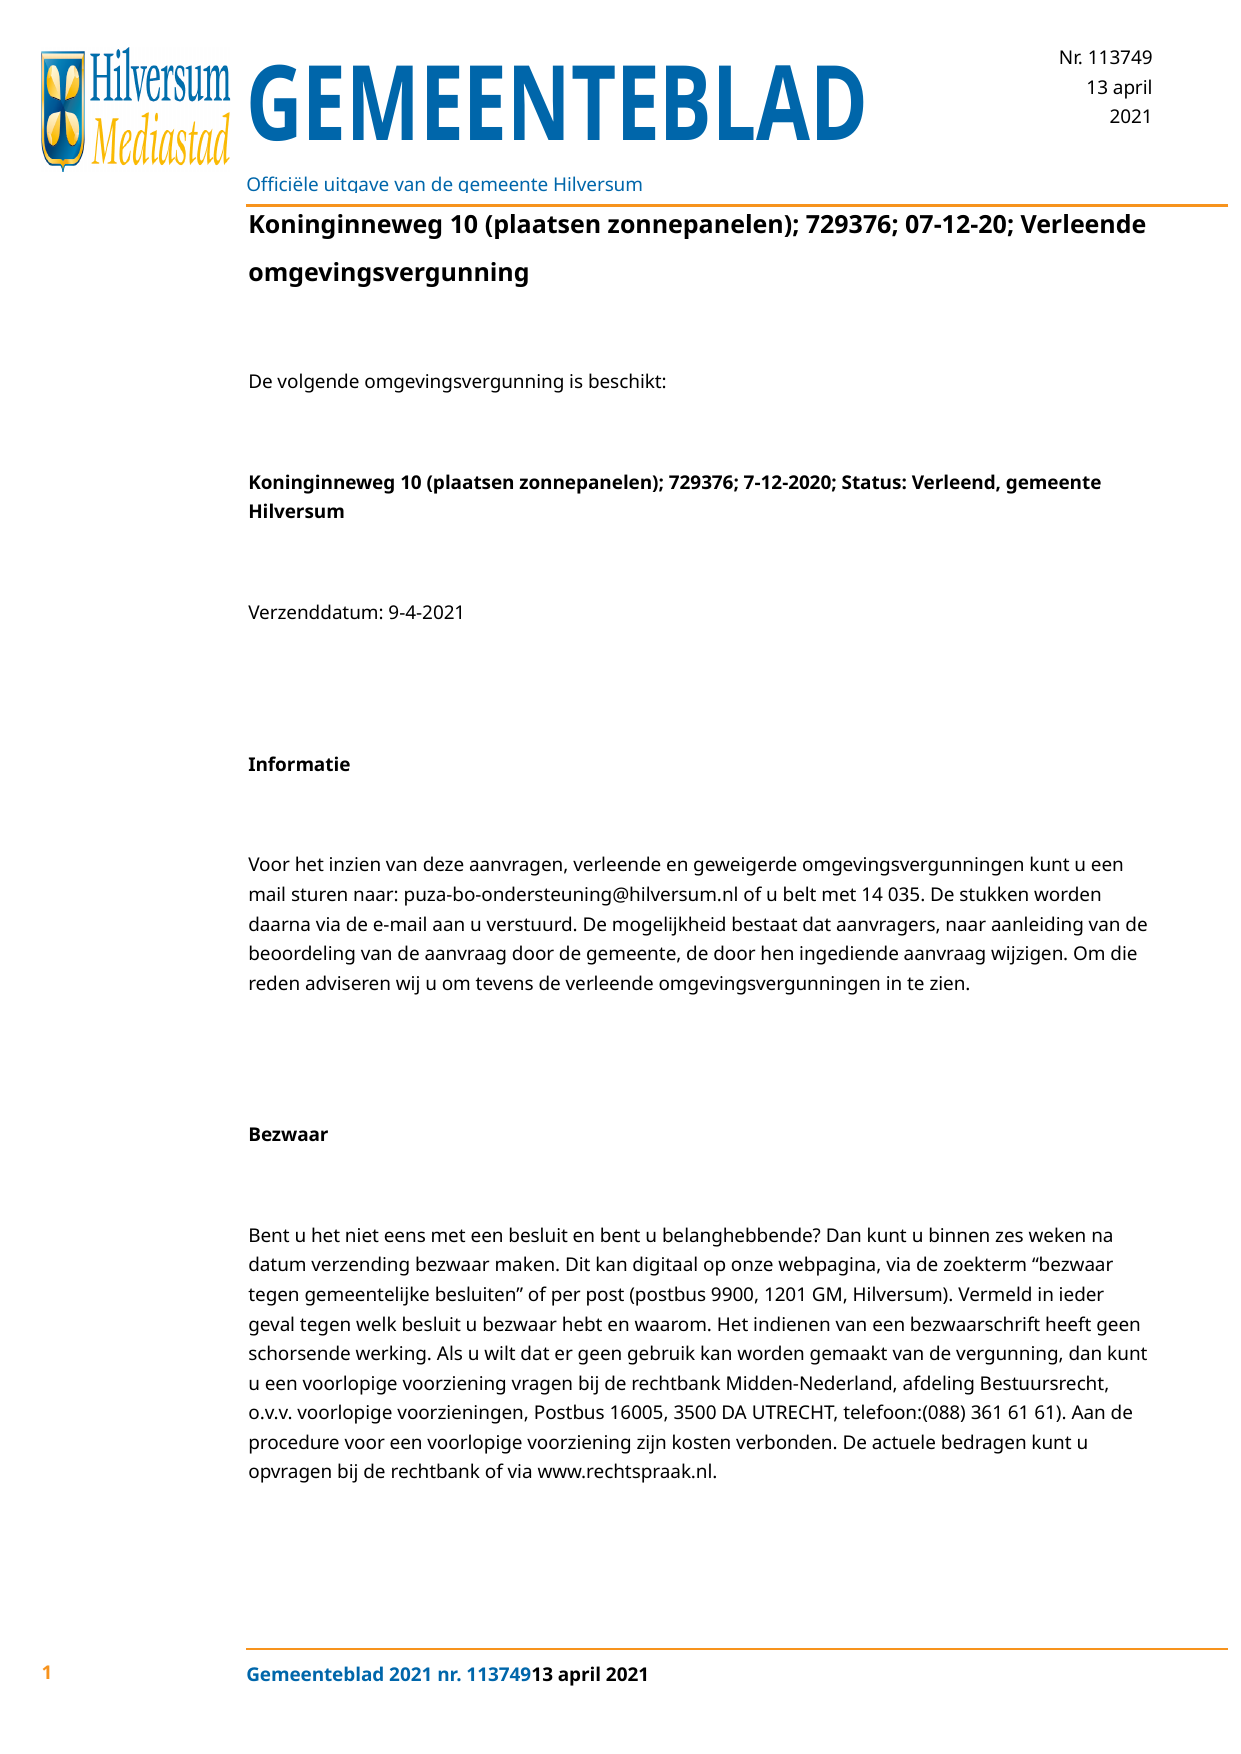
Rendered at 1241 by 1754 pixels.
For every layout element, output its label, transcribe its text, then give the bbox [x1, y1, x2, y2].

text Bent u het niet eens met een besluit en bent u belanghebbende? Dan kunt u binnen zes weken na datum verzending bezwaar maken. Dit kan digitaal op onze webpagina, via de zoekterm “bezwaar tegen gemeentelijke besluiten” of per post (postbus 9900, 1201 GM, Hilversum). Vermeld in ieder geval tegen welk besluit u bezwaar hebt en waarom. Het indienen van een bezwaarschrift heeft geen schorsende werking. Als u wilt dat er geen gebruik kan worden gemaakt van de vergunning, dan kunt u een voorlopige voorziening vragen bij de rechtbank Midden-Nederland, afdeling Bestuursrecht, o.v.v. voorlopige voorzieningen, Postbus 16005, 3500 DA UTRECHT, telefoon:(088) 361 61 61). Aan de procedure voor een voorlopige voorziening zijn kosten verbonden. De actuele bedragen kunt u opvragen bij de rechtbank of via www.rechtspraak.nl. [248, 1222, 1152, 1484]
text Voor het inzien van deze aanvragen, verleende en geweigerde omgevingsvergunningen kunt u een mail sturen naar: puza-bo-ondersteuning@hilversum.nl of u belt met 14 035. De stukken worden daarna via de e-mail aan u verstuurd. De mogelijkheid bestaat dat aanvragers, naar aanleiding van de beoordeling van de aanvraag door de gemeente, de door hen ingediende aanvraag wijzigen. Om die reden adviseren wij u om tevens de verleende omgevingsvergunningen in te zien. [248, 852, 1152, 996]
picture [41, 47, 231, 172]
text De volgende omgevingsvergunning is beschikt: [248, 368, 1152, 394]
text Bezwaar [248, 1121, 1152, 1147]
text Informatie [248, 751, 1152, 777]
text Koninginneweg 10 (plaatsen zonnepanelen); 729376; 7-12-2020; Status: Verleend, gemeente Hilversum [248, 469, 1152, 524]
text Verzenddatum: 9-4-2021 [248, 599, 1152, 625]
text Koninginneweg 10 (plaatsen zonnepanelen); 729376; 07-12-20; Verleende omgevingsvergunning [248, 207, 1152, 288]
